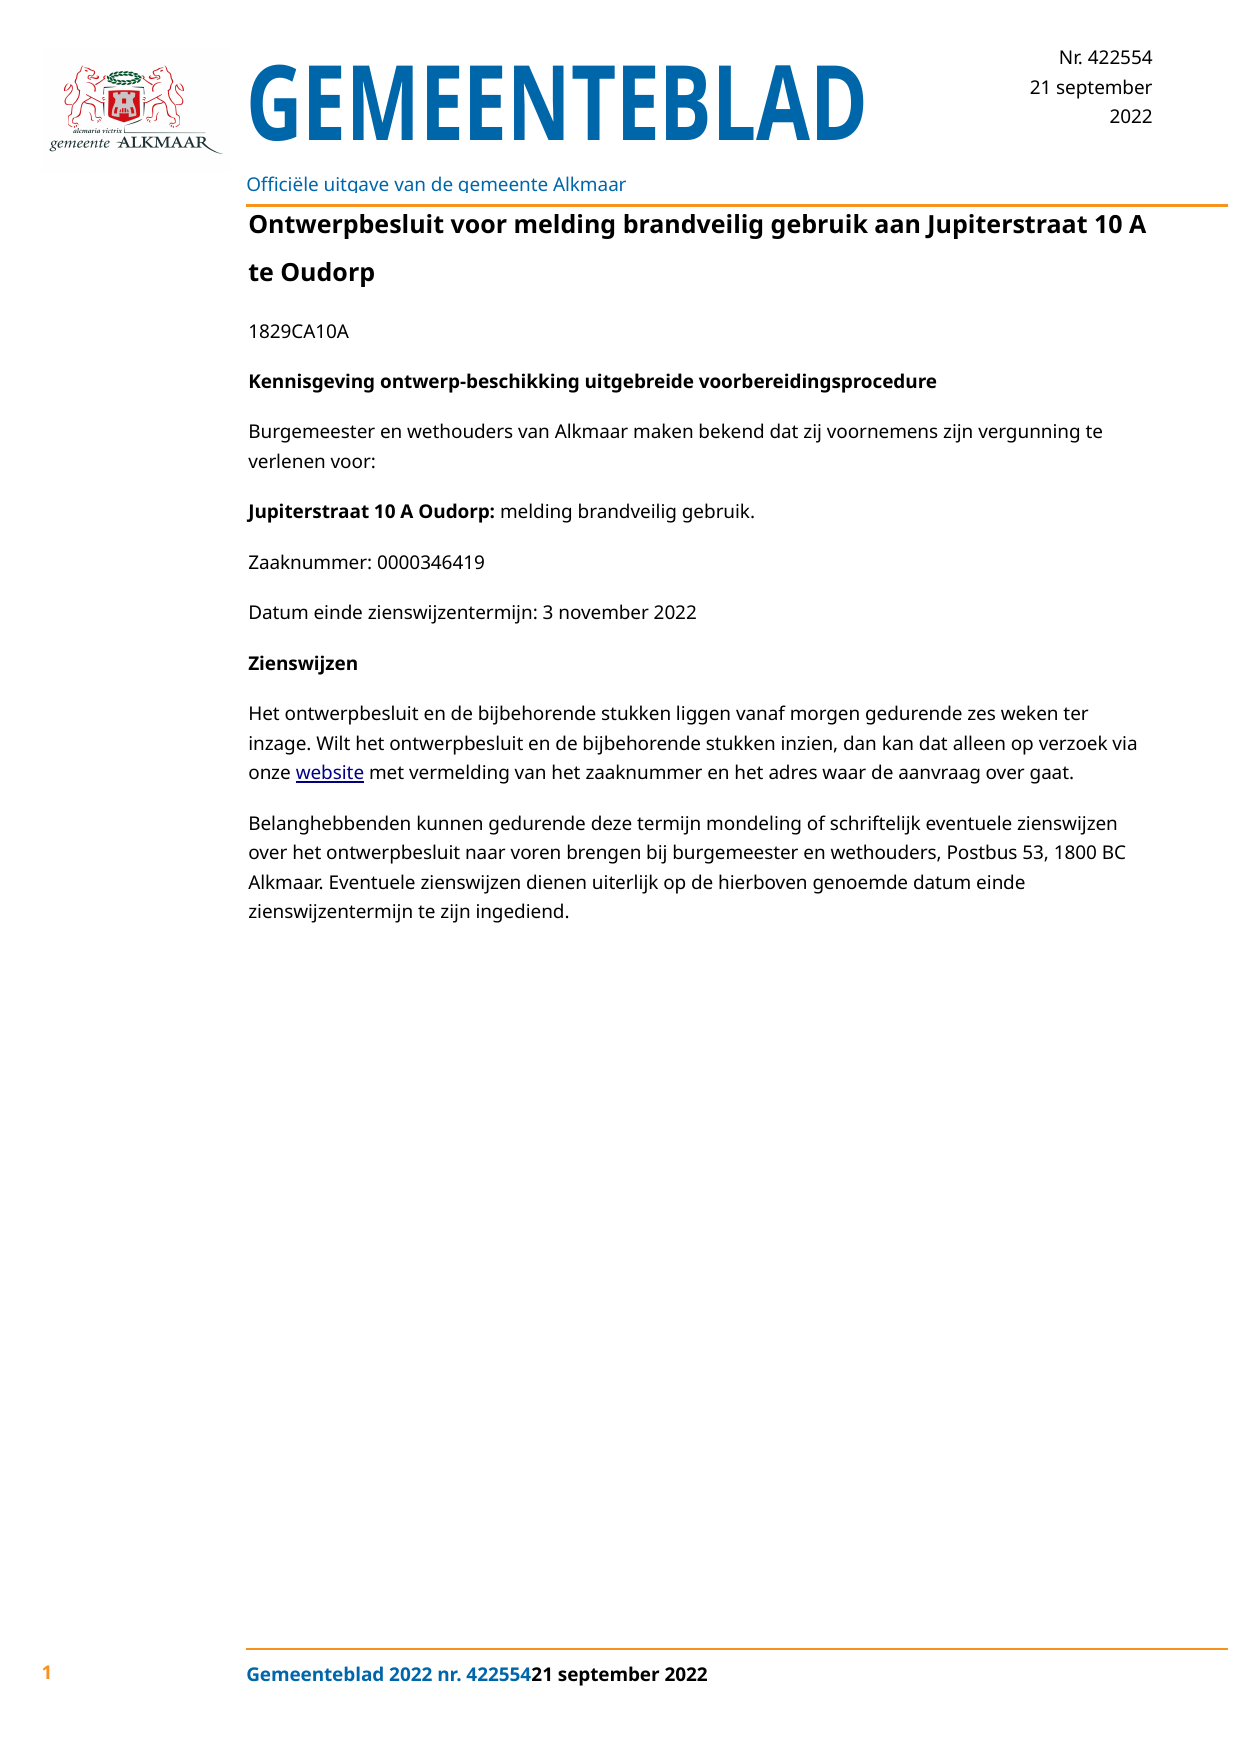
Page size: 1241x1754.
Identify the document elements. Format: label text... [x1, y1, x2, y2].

text Het ontwerpbesluit en de bijbehorende stukken liggen vanaf morgen gedurende zes weken ter inzage. Wilt het ontwerpbesluit en de bijbehorende stukken inzien, dan kan dat alleen op verzoek via onze website met vermelding van het zaaknummer en het adres waar de aanvraag over gaat. [248, 700, 1152, 785]
text Datum einde zienswijzentermijn: 3 november 2022 [248, 599, 1152, 625]
text Ontwerpbesluit voor melding brandveilig gebruik aan Jupiterstraat 10 A te Oudorp [248, 207, 1152, 288]
text Belanghebbenden kunnen gedurende deze termijn mondeling of schriftelijk eventuele zienswijzen over het ontwerpbesluit naar voren brengen bij burgemeester en wethouders, Postbus 53, 1800 BC Alkmaar. Eventuele zienswijzen dienen uiterlijk op de hierboven genoemde datum einde zienswijzentermijn te zijn ingediend. [248, 810, 1152, 924]
text Zienswijzen [248, 650, 1152, 676]
text Kennisgeving ontwerp-beschikking uitgebreide voorbereidingsprocedure [248, 368, 1152, 394]
text Zaaknummer: 0000346419 [248, 549, 1152, 575]
text 1829CA10A [248, 318, 1152, 344]
text Jupiterstraat 10 A Oudorp: melding brandveilig gebruik. [248, 499, 1152, 524]
text Burgemeester en wethouders van Alkmaar maken bekend dat zij voornemens zijn vergunning te verlenen voor: [248, 419, 1152, 474]
picture [41, 47, 231, 172]
